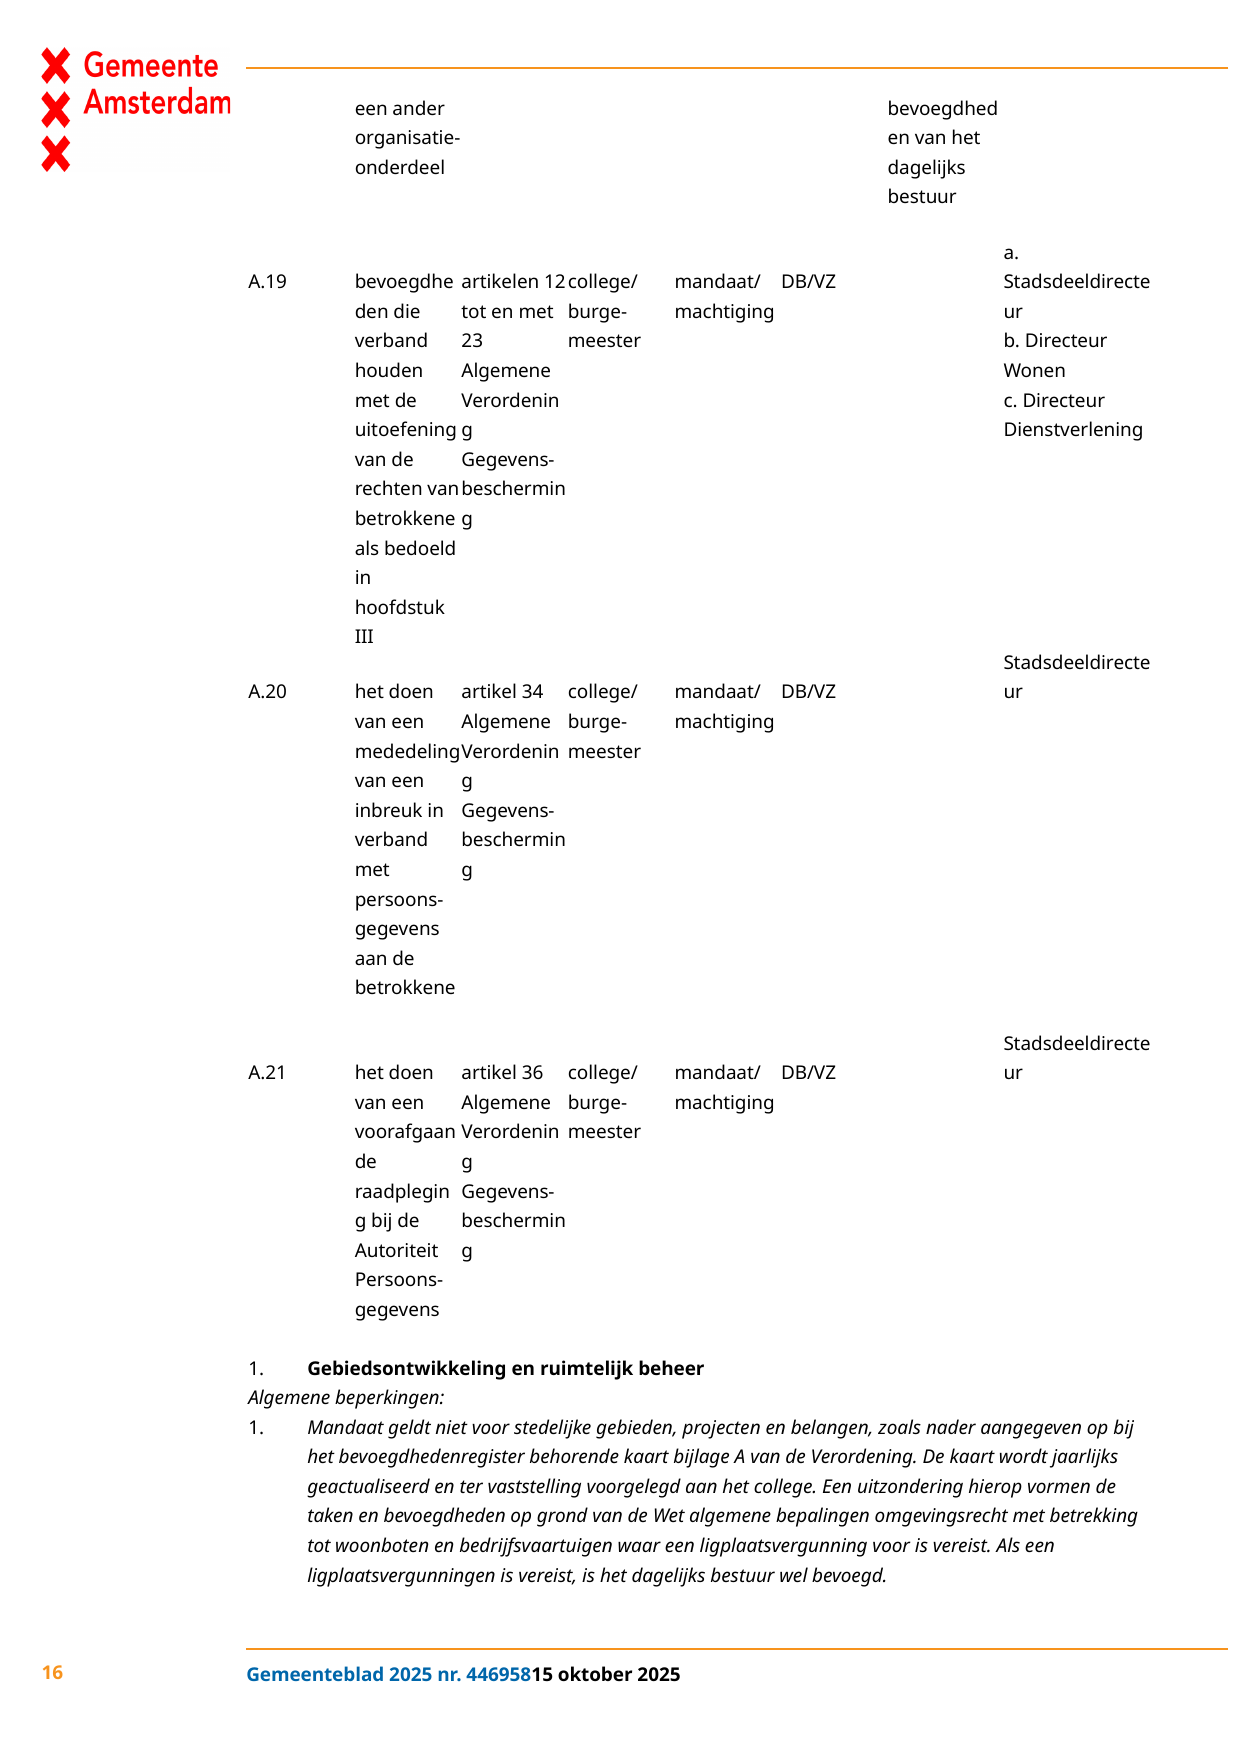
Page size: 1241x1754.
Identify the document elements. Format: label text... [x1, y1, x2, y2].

table_cell DB/VZ [781, 649, 887, 1030]
table_cell artikel 34 Algemene Verordening Gegevens-bescherming [461, 649, 568, 1030]
table_cell Stadsdeeldirecteur [1003, 1030, 1152, 1322]
table_cell [888, 1030, 1003, 1322]
table_cell A.19 [248, 239, 354, 649]
list Mandaat geldt niet voor stedelijke gebieden, projecten en belangen, zoals nader aangegeven op bij het bevoegdhedenregister behorende kaart bijlage A van de Verordening. De kaart wordt jaarlijks geactualiseerd en ter vaststelling voorgelegd aan het college. Een uitzondering hierop vormen de taken en bevoegdheden op grond van de Wet algemene bepalingen omgevingsrecht met betrekking tot woonboten en bedrijfsvaartuigen waar een ligplaatsvergunning voor is vereist. Als een ligplaatsvergunningen is vereist, is het dagelijks bestuur wel bevoegd. [248, 1414, 1152, 1587]
table_cell A.20 [248, 649, 354, 1030]
table_cell een ander organisatie-onderdeel [355, 95, 461, 239]
table_cell mandaat/ machtiging [674, 1030, 781, 1322]
table_cell DB/VZ [781, 1030, 887, 1322]
table_cell [781, 95, 887, 239]
text Algemene beperkingen: [248, 1384, 1152, 1410]
table_cell [248, 95, 354, 239]
table_cell [888, 649, 1003, 1030]
table_cell mandaat/ machtiging [674, 239, 781, 649]
table_cell [568, 95, 674, 239]
table_cell college/ burge-meester [568, 1030, 674, 1322]
table_cell a. Stadsdeeldirecteur b. Directeur Wonen c. Directeur Dienstverlening [1003, 239, 1152, 649]
table_cell [674, 95, 781, 239]
picture [41, 47, 231, 172]
table_cell DB/VZ [781, 239, 887, 649]
table_cell het doen van een voorafgaande raadpleging bij de Autoriteit Persoons-gegevens [355, 1030, 461, 1322]
table_cell mandaat/ machtiging [674, 649, 781, 1030]
table_cell college/ burge-meester [568, 649, 674, 1030]
table_cell [461, 95, 568, 239]
table_cell college/ burge-meester [568, 239, 674, 649]
list Gebiedsontwikkeling en ruimtelijk beheer [248, 1355, 1152, 1380]
table_cell A.21 [248, 1030, 354, 1322]
table_cell artikel 36 Algemene Verordening Gegevens-bescherming [461, 1030, 568, 1322]
table_cell bevoegdheden van het dagelijks bestuur [888, 95, 1003, 239]
table_cell [888, 239, 1003, 649]
table_cell [1003, 95, 1152, 239]
table_cell bevoegdheden die verband houden met de uitoefening van de rechten van betrokkene als bedoeld in hoofdstuk III [355, 239, 461, 649]
table_cell artikelen 12 tot en met 23 Algemene Verordening Gegevens-bescherming [461, 239, 568, 649]
table_cell het doen van een mededeling van een inbreuk in verband met persoons-gegevens aan de betrokkene [355, 649, 461, 1030]
table_cell Stadsdeeldirecteur [1003, 649, 1152, 1030]
